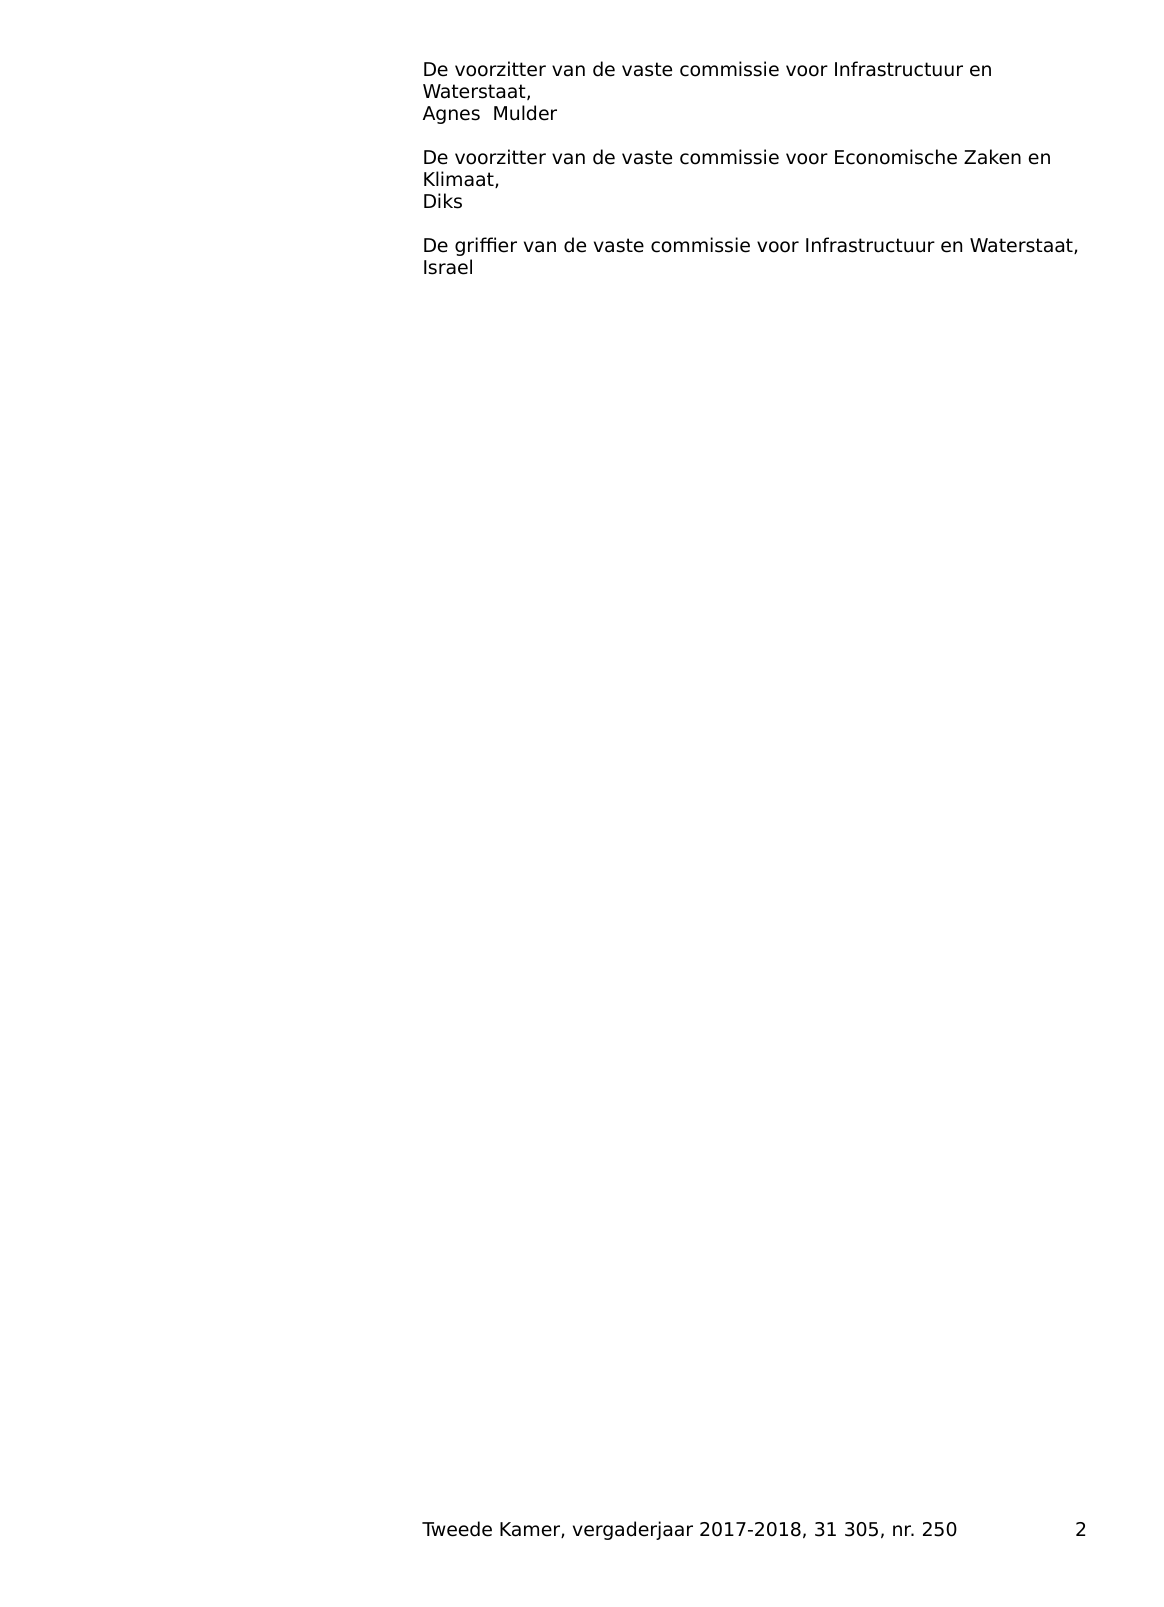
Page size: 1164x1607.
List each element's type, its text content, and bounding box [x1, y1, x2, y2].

text De voorzitter van de vaste commissie voor Infrastructuur en Waterstaat, Agnes Mulder [422, 59, 1087, 125]
text De voorzitter van de vaste commissie voor Economische Zaken en Klimaat, Diks [422, 147, 1087, 213]
text De griffier van de vaste commissie voor Infrastructuur en Waterstaat, Israel [422, 235, 1087, 279]
